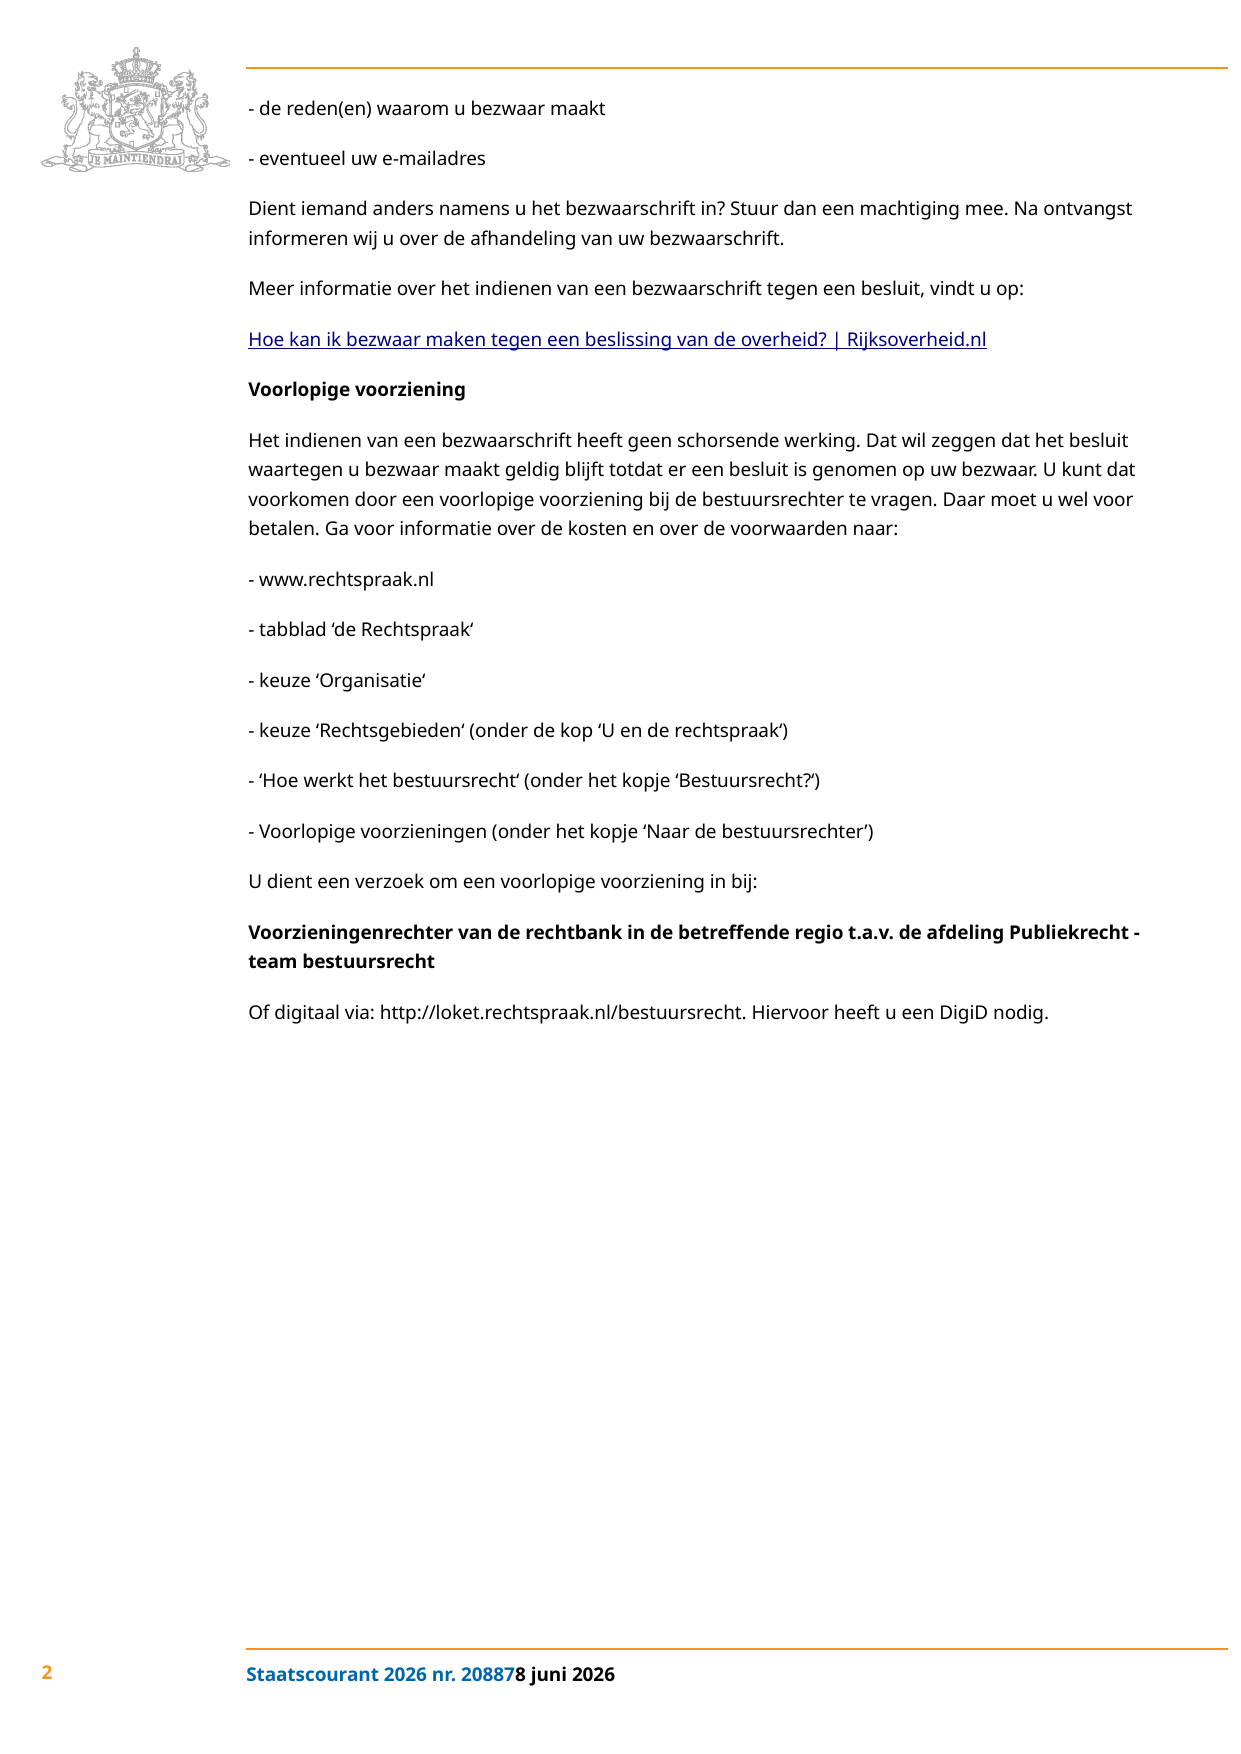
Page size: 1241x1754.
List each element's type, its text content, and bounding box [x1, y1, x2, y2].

text Hoe kan ik bezwaar maken tegen een beslissing van de overheid? | Rijksoverheid.nl [248, 326, 1152, 352]
text - keuze ‘Organisatie‘ [248, 667, 1152, 693]
text Dient iemand anders namens u het bezwaarschrift in? Stuur dan een machtiging mee. Na ontvangst informeren wij u over de afhandeling van uw bezwaarschrift. [248, 196, 1152, 251]
text Of digitaal via: http://loket.rechtspraak.nl/bestuursrecht. Hiervoor heeft u een DigiD nodig. [248, 999, 1152, 1025]
text - tabblad ‘de Rechtspraak‘ [248, 616, 1152, 642]
text - keuze ‘Rechtsgebieden‘ (onder de kop ‘U en de rechtspraak‘) [248, 717, 1152, 743]
text Voorlopige voorziening [248, 376, 1152, 402]
text - ‘Hoe werkt het bestuursrecht‘ (onder het kopje ‘Bestuursrecht?‘) [248, 768, 1152, 793]
text U dient een verzoek om een voorlopige voorziening in bij: [248, 868, 1152, 894]
text - Voorlopige voorzieningen (onder het kopje ‘Naar de bestuursrechter’) [248, 818, 1152, 844]
text Voorzieningenrechter van de rechtbank in de betreffende regio t.a.v. de afdeling Publiekrecht - team bestuursrecht [248, 919, 1152, 974]
text - www.rechtspraak.nl [248, 566, 1152, 592]
picture [41, 47, 231, 172]
text Meer informatie over het indienen van een bezwaarschrift tegen een besluit, vindt u op: [248, 276, 1152, 301]
text Het indienen van een bezwaarschrift heeft geen schorsende werking. Dat wil zeggen dat het besluit waartegen u bezwaar maakt geldig blijft totdat er een besluit is genomen op uw bezwaar. U kunt dat voorkomen door een voorlopige voorziening bij de bestuursrechter te vragen. Daar moet u wel voor betalen. Ga voor informatie over de kosten en over de voorwaarden naar: [248, 427, 1152, 541]
text - eventueel uw e-mailadres [248, 145, 1152, 171]
text - de reden(en) waarom u bezwaar maakt [248, 95, 1152, 121]
